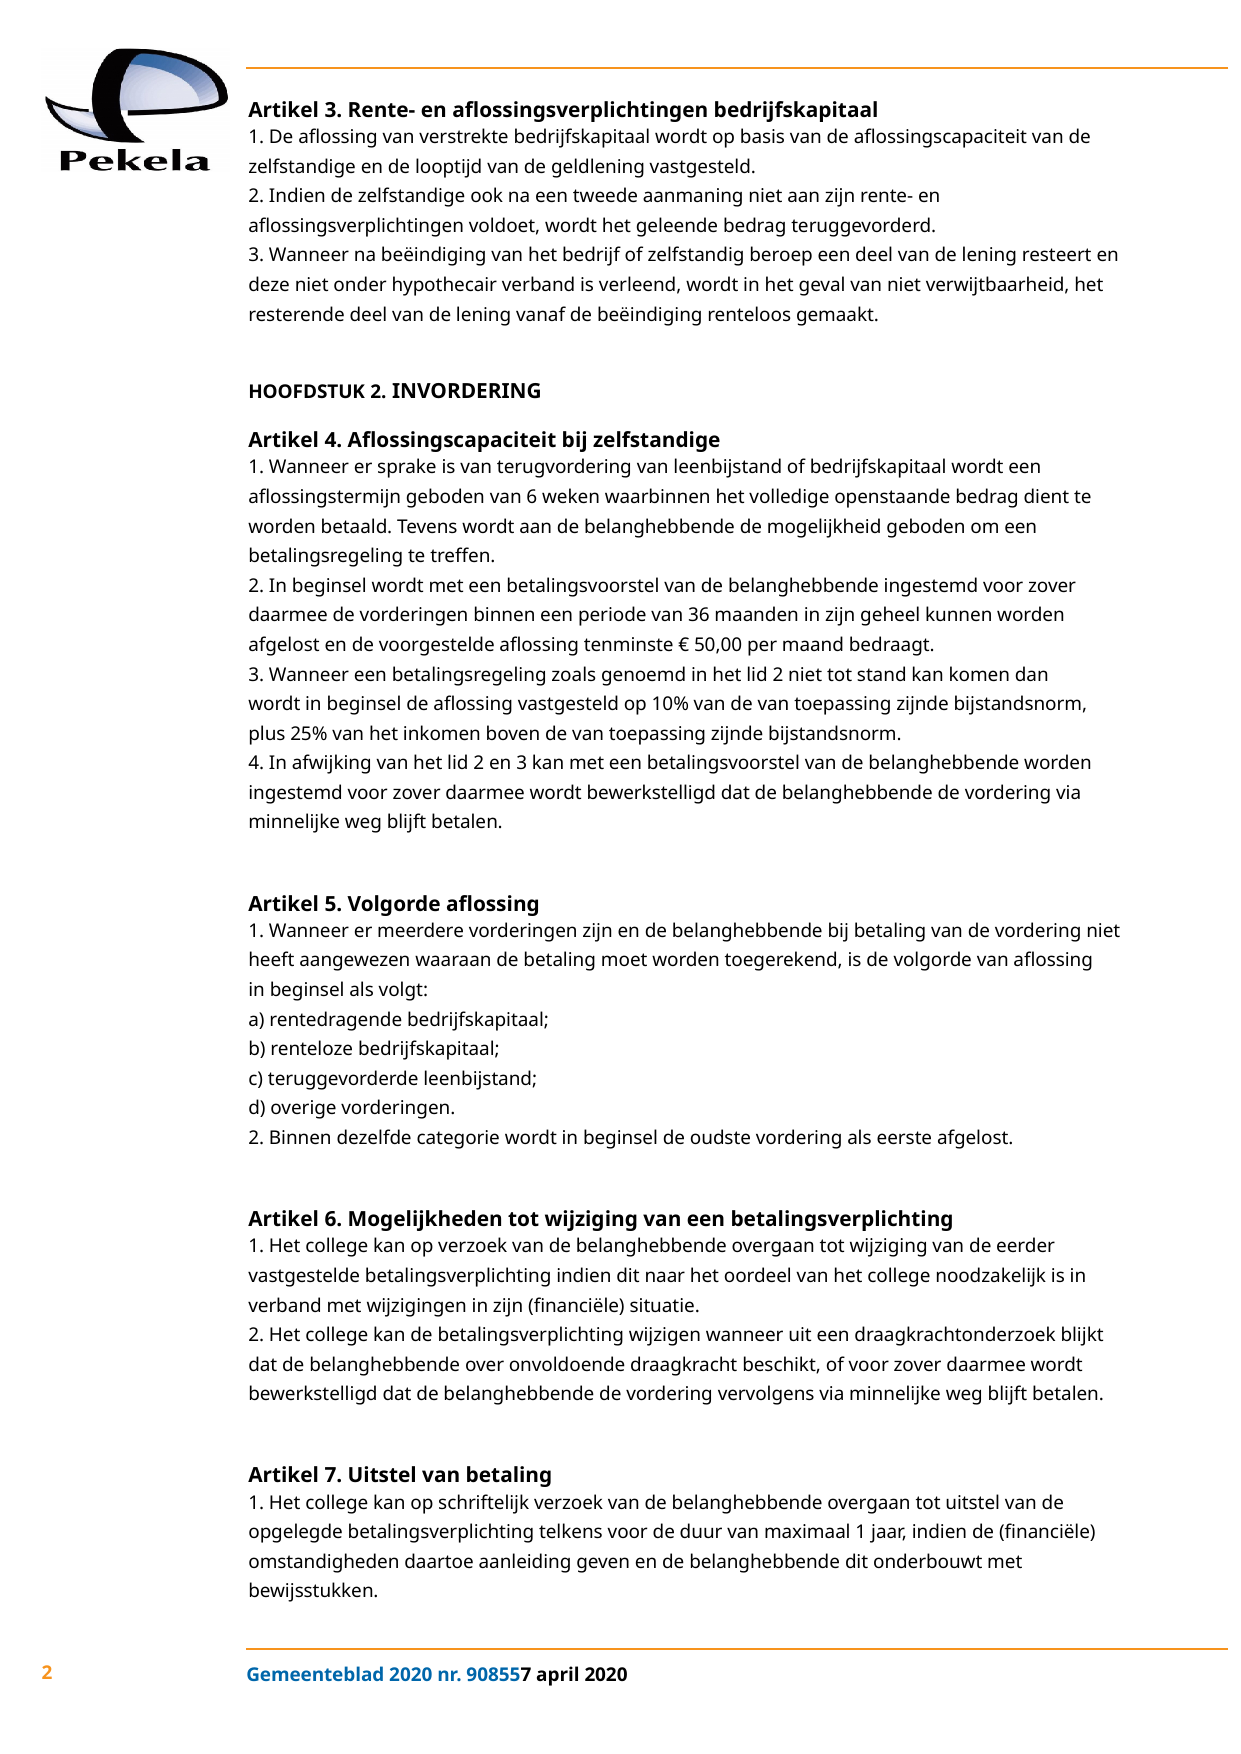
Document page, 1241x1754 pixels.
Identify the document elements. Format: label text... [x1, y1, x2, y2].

text opgelegde betalingsverplichting telkens voor de duur van maximaal 1 jaar, indien de (financiële) [248, 1518, 1152, 1544]
text 3. Wanneer na beëindiging van het bedrijf of zelfstandig beroep een deel van de lening resteert en [248, 242, 1152, 267]
text plus 25% van het inkomen boven de van toepassing zijnde bijstandsnorm. [248, 720, 1152, 746]
text c) teruggevorderde leenbijstand; [248, 1065, 1152, 1091]
picture [41, 47, 231, 172]
text betalingsregeling te treffen. [248, 542, 1152, 568]
text 1. Wanneer er sprake is van terugvordering van leenbijstand of bedrijfskapitaal wordt een [248, 454, 1152, 479]
text 1. Het college kan op schriftelijk verzoek van de belanghebbende overgaan tot uitstel van de [248, 1489, 1152, 1515]
text a) rentedragende bedrijfskapitaal; [248, 1006, 1152, 1032]
text 3. Wanneer een betalingsregeling zoals genoemd in het lid 2 niet tot stand kan komen dan [248, 661, 1152, 686]
text resterende deel van de lening vanaf de beëindiging renteloos gemaakt. [248, 301, 1152, 326]
text in beginsel als volgt: [248, 976, 1152, 1002]
text 2. Het college kan de betalingsverplichting wijzigen wanneer uit een draagkrachtonderzoek blijkt [248, 1321, 1152, 1347]
text verband met wijzigingen in zijn (financiële) situatie. [248, 1292, 1152, 1317]
text 2. In beginsel wordt met een betalingsvoorstel van de belanghebbende ingestemd voor zover [248, 572, 1152, 598]
text aflossingstermijn geboden van 6 weken waarbinnen het volledige openstaande bedrag dient te [248, 483, 1152, 509]
text Artikel 5. Volgorde aflossing [248, 889, 1152, 917]
text daarmee de vorderingen binnen een periode van 36 maanden in zijn geheel kunnen worden [248, 602, 1152, 627]
text omstandigheden daartoe aanleiding geven en de belanghebbende dit onderbouwt met [248, 1548, 1152, 1574]
text bewijsstukken. [248, 1578, 1152, 1603]
text heeft aangewezen waaraan de betaling moet worden toegerekend, is de volgorde van aflossing [248, 947, 1152, 972]
text dat de belanghebbende over onvoldoende draagkracht beschikt, of voor zover daarmee wordt [248, 1351, 1152, 1377]
text Artikel 7. Uitstel van betaling [248, 1461, 1152, 1489]
text afgelost en de voorgestelde aflossing tenminste € 50,00 per maand bedraagt. [248, 631, 1152, 657]
text 2. Binnen dezelfde categorie wordt in beginsel de oudste vordering als eerste afgelost. [248, 1124, 1152, 1150]
text 1. Het college kan op verzoek van de belanghebbende overgaan tot wijziging van de eerder [248, 1233, 1152, 1258]
text wordt in beginsel de aflossing vastgesteld op 10% van de van toepassing zijnde bijstandsnorm, [248, 690, 1152, 716]
text b) renteloze bedrijfskapitaal; [248, 1035, 1152, 1061]
text Artikel 4. Aflossingscapaciteit bij zelfstandige [248, 425, 1152, 454]
text deze niet onder hypothecair verband is verleend, wordt in het geval van niet verwijtbaarheid, het [248, 271, 1152, 297]
text d) overige vorderingen. [248, 1094, 1152, 1120]
text Artikel 3. Rente- en aflossingsverplichtingen bedrijfskapitaal [248, 95, 1152, 123]
text vastgestelde betalingsverplichting indien dit naar het oordeel van het college noodzakelijk is in [248, 1262, 1152, 1288]
text zelfstandige en de looptijd van de geldlening vastgesteld. [248, 153, 1152, 178]
text Artikel 6. Mogelijkheden tot wijziging van een betalingsverplichting [248, 1204, 1152, 1233]
text bewerkstelligd dat de belanghebbende de vordering vervolgens via minnelijke weg blijft betalen. [248, 1381, 1152, 1406]
text 4. In afwijking van het lid 2 en 3 kan met een betalingsvoorstel van de belanghebbende worden ingestemd voor zover daarmee wordt bewerkstelligd dat de belanghebbende de vordering via minnelijke weg blijft betalen. [248, 749, 1152, 834]
text HOOFDSTUK 2. INVORDERING [248, 376, 1152, 404]
text 2. Indien de zelfstandige ook na een tweede aanmaning niet aan zijn rente- en aflossingsverplichtingen voldoet, wordt het geleende bedrag teruggevorderd. [248, 182, 1152, 238]
text 1. Wanneer er meerdere vorderingen zijn en de belanghebbende bij betaling van de vordering niet [248, 917, 1152, 943]
text 1. De aflossing van verstrekte bedrijfskapitaal wordt op basis van de aflossingscapaciteit van de [248, 123, 1152, 149]
text worden betaald. Tevens wordt aan de belanghebbende de mogelijkheid geboden om een [248, 513, 1152, 538]
